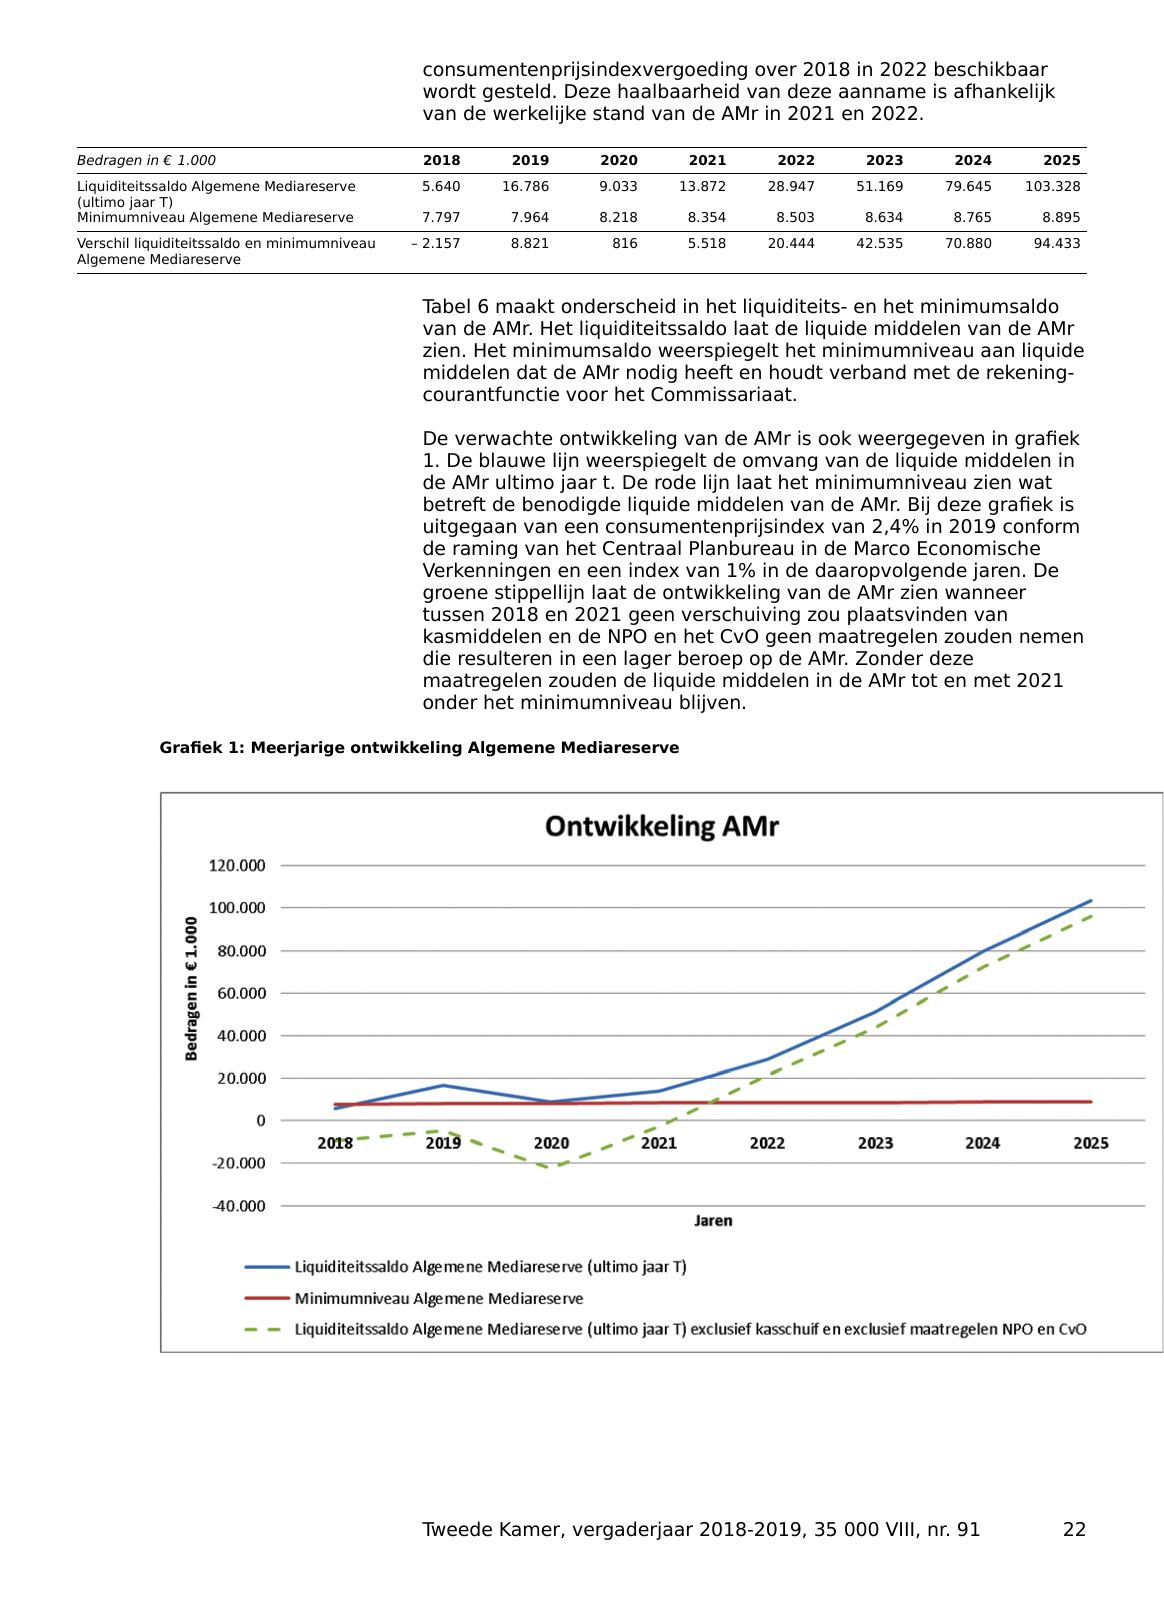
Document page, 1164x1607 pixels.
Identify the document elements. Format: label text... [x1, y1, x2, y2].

table_cell – 2.157 [378, 232, 466, 272]
table_header 2022 [732, 148, 821, 173]
table_cell 42.535 [821, 232, 909, 272]
table_header 2020 [555, 148, 644, 173]
table_cell Minimumniveau Algemene Mediareserve [77, 210, 378, 231]
table_cell 94.433 [998, 232, 1087, 272]
table_cell 13.872 [644, 174, 732, 210]
table_cell 8.895 [998, 210, 1087, 231]
table_header 2018 [378, 148, 466, 173]
picture [159, 791, 1164, 1353]
table_cell 9.033 [555, 174, 644, 210]
table_cell 51.169 [821, 174, 909, 210]
table_cell 7.964 [466, 210, 555, 231]
table_cell Verschil liquiditeitssaldo en minimumniveau Algemene Mediareserve [77, 232, 378, 272]
table_cell 8.354 [644, 210, 732, 231]
table_cell 8.503 [732, 210, 821, 231]
table_cell 816 [555, 232, 644, 272]
text consumentenprijsindexvergoeding over 2018 in 2022 beschikbaar wordt gesteld. Deze haalbaarheid van deze aanname is afhankelijk van de werkelijke stand van de AMr in 2021 en 2022. [422, 59, 1087, 125]
table_cell 8.634 [821, 210, 909, 231]
table_cell 7.797 [378, 210, 466, 231]
table_cell 16.786 [466, 174, 555, 210]
table_header 2023 [821, 148, 909, 173]
table_header 2019 [466, 148, 555, 173]
text Grafiek 1: Meerjarige ontwikkeling Algemene Mediareserve [159, 739, 1163, 758]
text Tabel 6 maakt onderscheid in het liquiditeits- en het minimumsaldo van de AMr. Het liquiditeitssaldo laat de liquide middelen van de AMr zien. Het minimumsaldo weerspiegelt het minimumniveau aan liquide middelen dat de AMr nodig heeft en houdt verband met de rekening-courantfunctie voor het Commissariaat. [422, 296, 1087, 406]
table_cell 5.640 [378, 174, 466, 210]
table_cell 103.328 [998, 174, 1087, 210]
table_cell Liquiditeitssaldo Algemene Mediareserve (ultimo jaar T) [77, 174, 378, 210]
table_cell 70.880 [909, 232, 998, 272]
table_header 2021 [644, 148, 732, 173]
table_cell 5.518 [644, 232, 732, 272]
table_header 2025 [998, 148, 1087, 173]
table_cell 28.947 [732, 174, 821, 210]
table_header Bedragen in € 1.000 [77, 148, 378, 173]
table_cell 8.218 [555, 210, 644, 231]
table_cell 79.645 [909, 174, 998, 210]
table_cell 8.821 [466, 232, 555, 272]
table_cell 8.765 [909, 210, 998, 231]
table_header 2024 [909, 148, 998, 173]
table_cell 20.444 [732, 232, 821, 272]
text De verwachte ontwikkeling van de AMr is ook weergegeven in grafiek 1. De blauwe lijn weerspiegelt de omvang van de liquide middelen in de AMr ultimo jaar t. De rode lijn laat het minimumniveau zien wat betreft de benodigde liquide middelen van de AMr. Bij deze grafiek is uitgegaan van een consumentenprijsindex van 2,4% in 2019 conform de raming van het Centraal Planbureau in de Marco Economische Verkenningen en een index van 1% in de daaropvolgende jaren. De groene stippellijn laat de ontwikkeling van de AMr zien wanneer tussen 2018 en 2021 geen verschuiving zou plaatsvinden van kasmiddelen en de NPO en het CvO geen maatregelen zouden nemen die resulteren in een lager beroep op de AMr. Zonder deze maatregelen zouden de liquide middelen in de AMr tot en met 2021 onder het minimumniveau blijven. [422, 428, 1087, 713]
